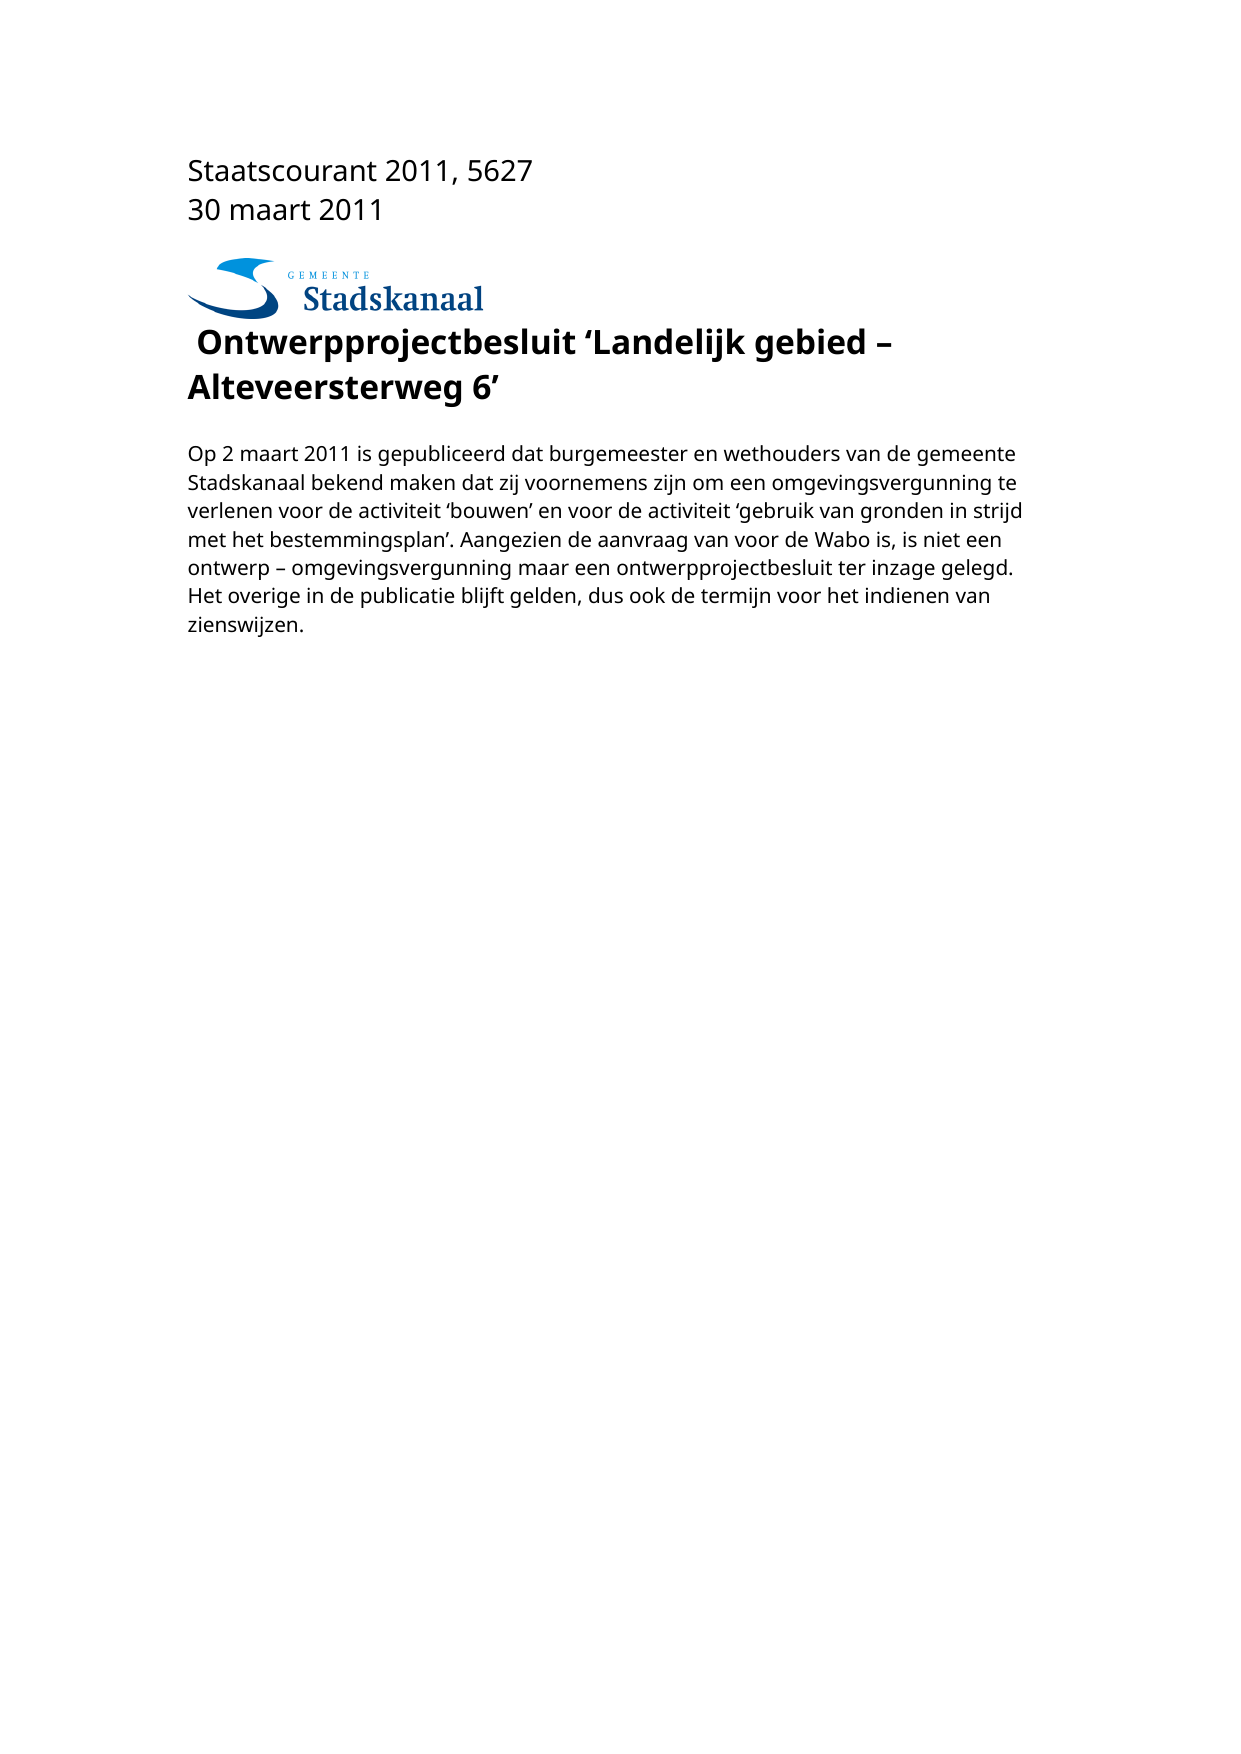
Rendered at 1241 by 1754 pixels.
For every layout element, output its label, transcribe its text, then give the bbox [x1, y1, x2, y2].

text Staatscourant 2011, 5627 [187, 150, 1053, 190]
subtitle Ontwerpprojectbesluit ‘Landelijk gebied – Alteveersterweg 6’ [187, 271, 1053, 409]
text Op 2 maart 2011 is gepubliceerd dat burgemeester en wethouders van de gemeente Stadskanaal bekend maken dat zij voornemens zijn om een omgevingsvergunning te verlenen voor de activiteit ‘bouwen’ en voor de activiteit ‘gebruik van gronden in strijd met het bestemmingsplan’. Aangezien de aanvraag van voor de Wabo is, is niet een ontwerp – omgevingsvergunning maar een ontwerpprojectbesluit ter inzage gelegd. Het overige in de publicatie blijft gelden, dus ook de termijn voor het indienen van zienswijzen. [187, 439, 1053, 638]
picture [187, 258, 484, 319]
text 30 maart 2011 [187, 190, 1053, 229]
